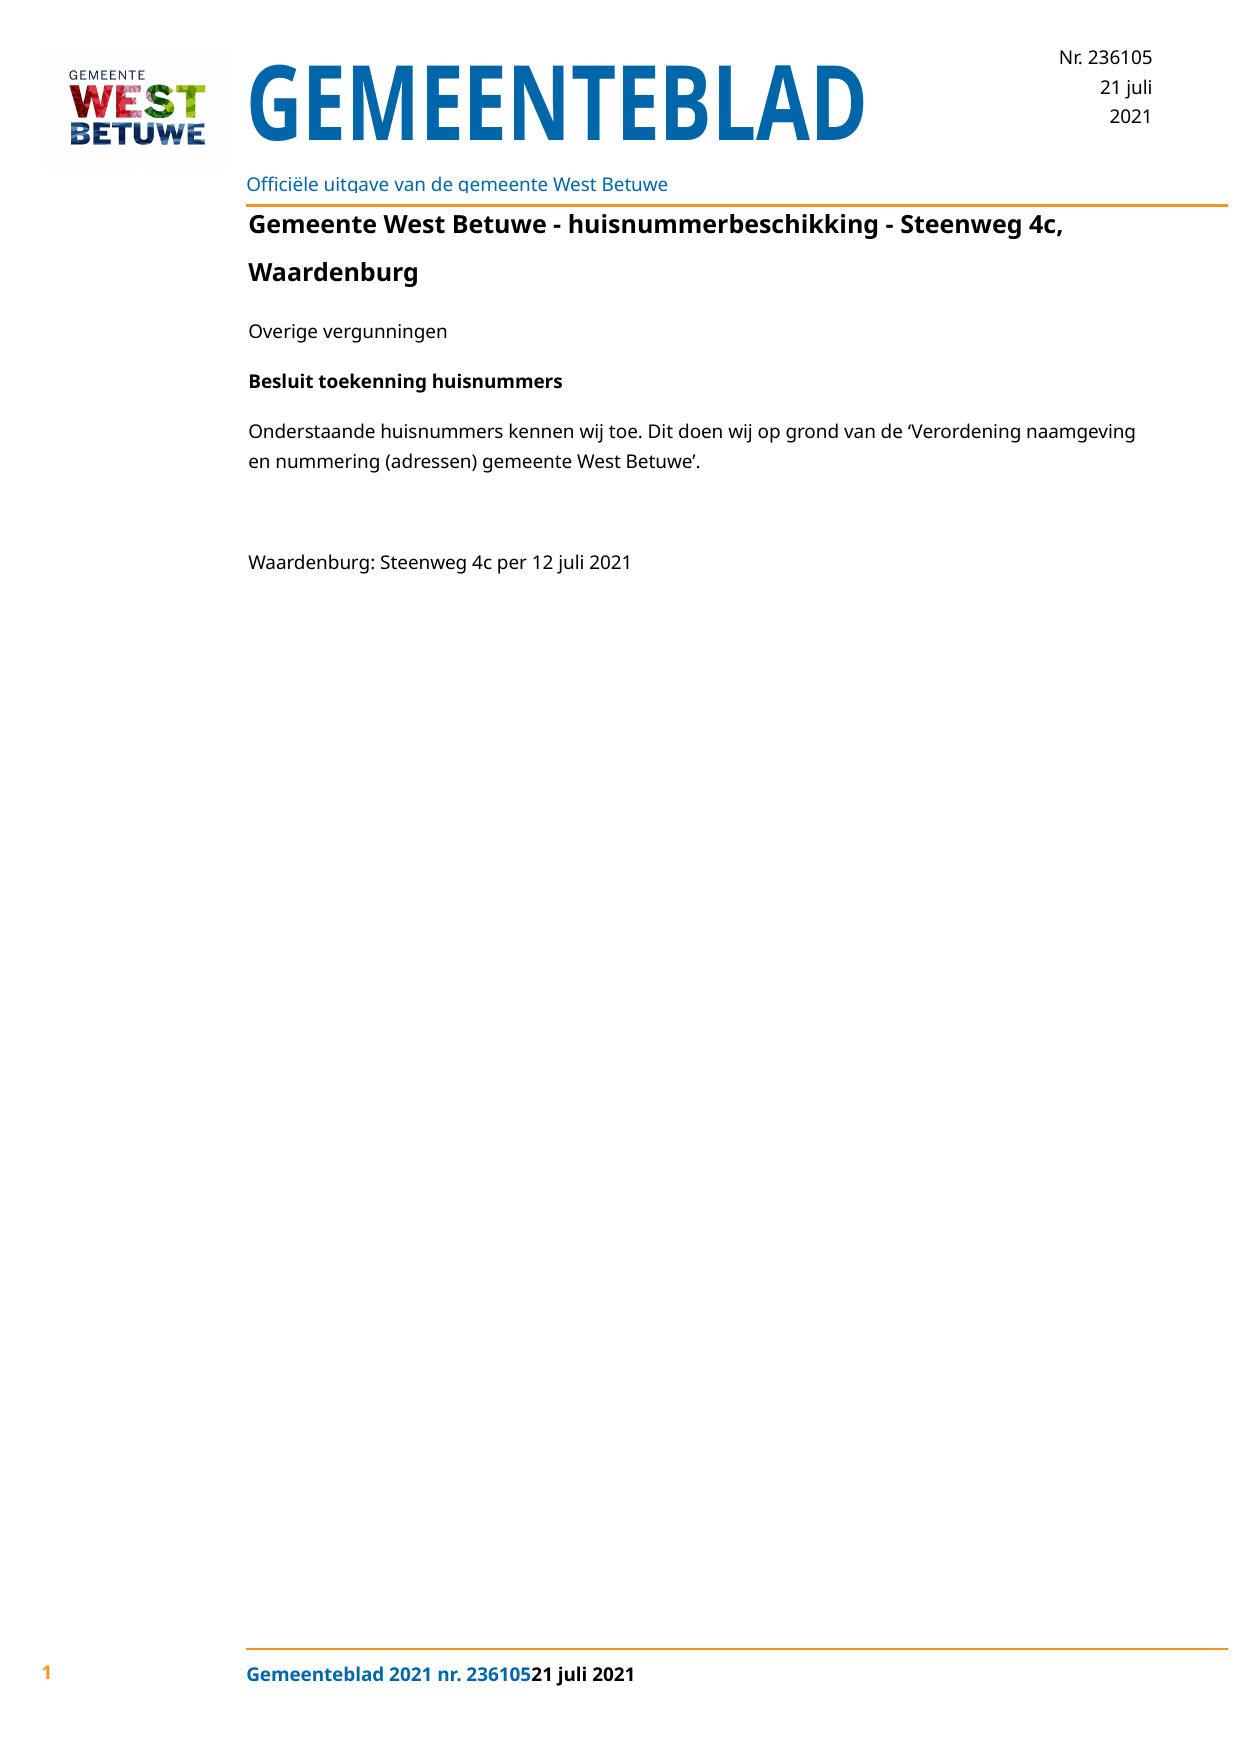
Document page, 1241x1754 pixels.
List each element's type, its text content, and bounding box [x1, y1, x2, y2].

picture [41, 47, 231, 172]
text Gemeente West Betuwe - huisnummerbeschikking - Steenweg 4c, Waardenburg [248, 207, 1152, 288]
text Waardenburg: Steenweg 4c per 12 juli 2021 [248, 549, 1152, 575]
text Besluit toekenning huisnummers [248, 368, 1152, 394]
text Overige vergunningen [248, 318, 1152, 344]
text Onderstaande huisnummers kennen wij toe. Dit doen wij op grond van de ‘Verordening naamgeving en nummering (adressen) gemeente West Betuwe’. [248, 419, 1152, 474]
